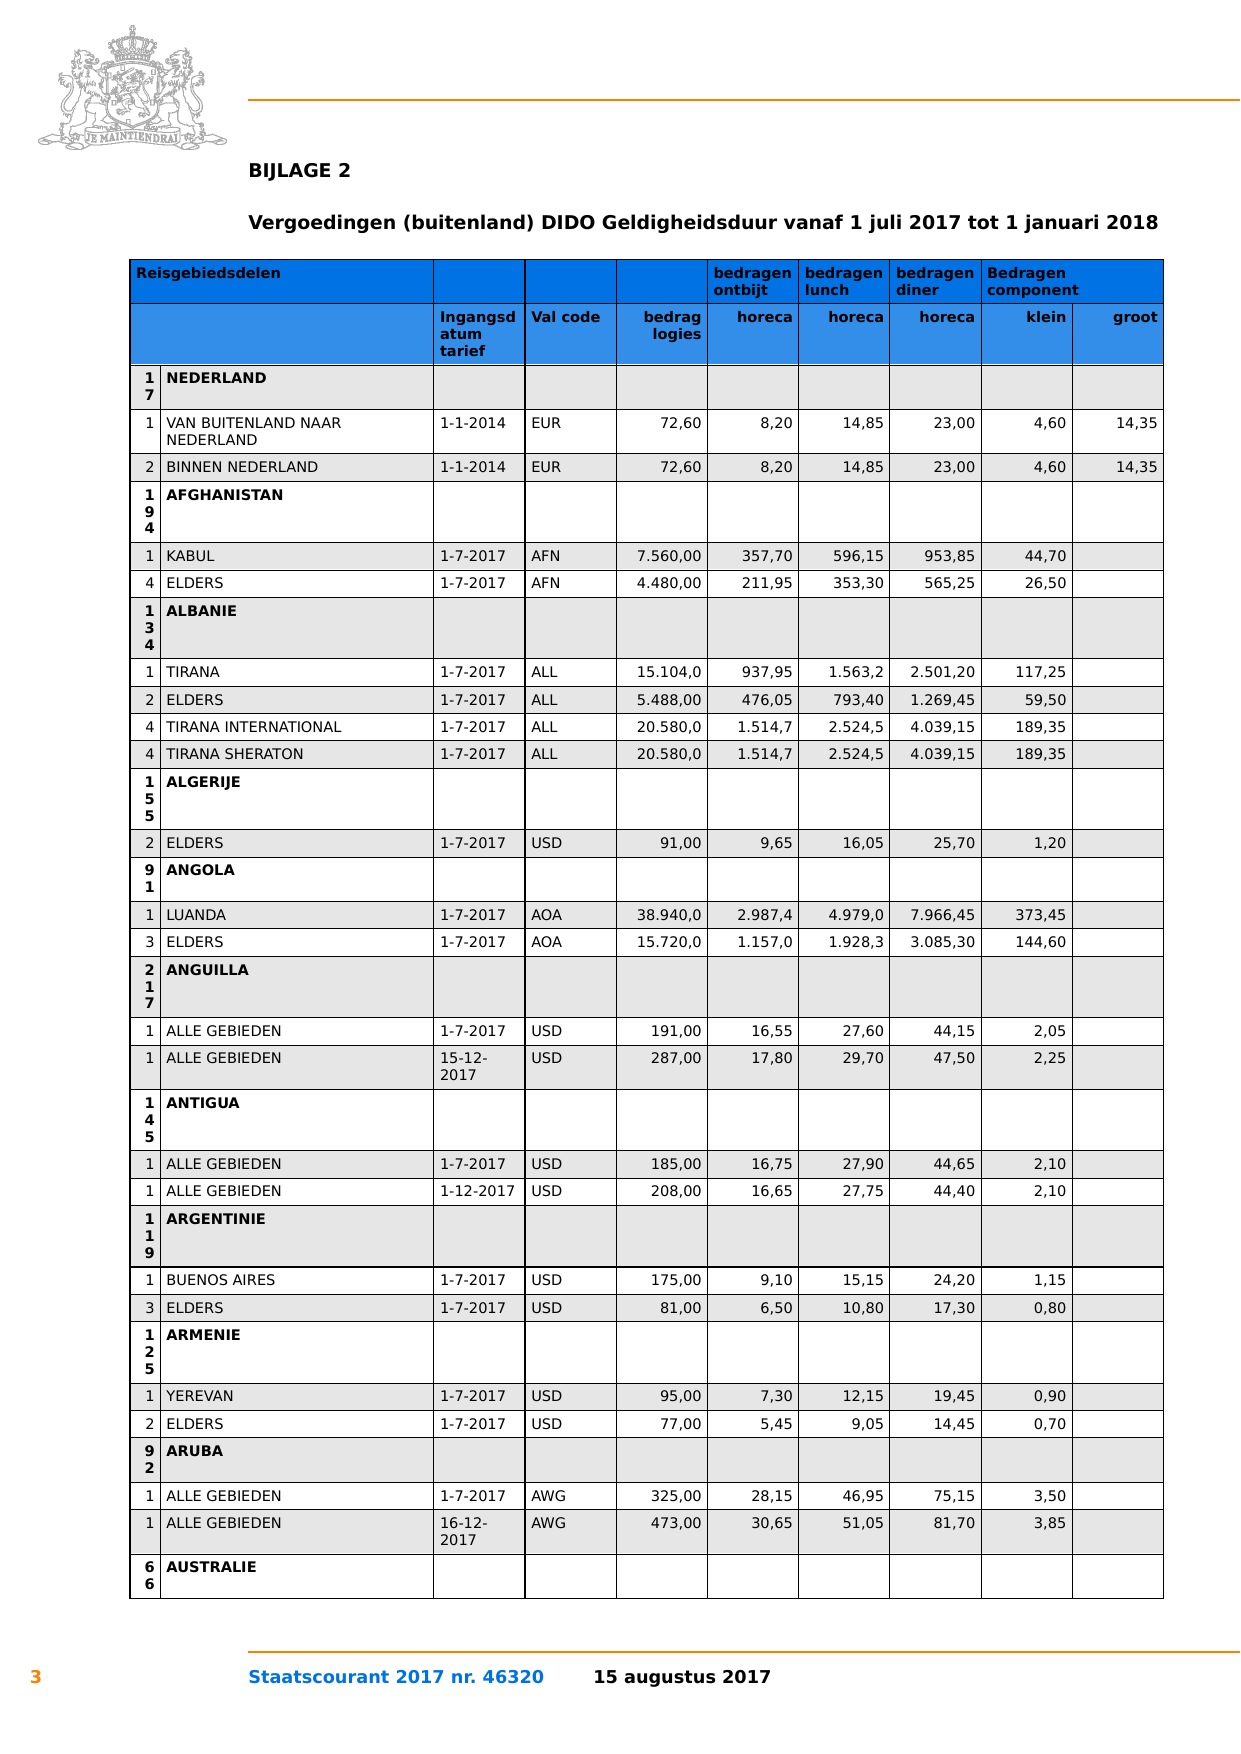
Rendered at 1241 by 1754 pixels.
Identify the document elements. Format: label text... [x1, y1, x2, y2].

table_cell [526, 598, 616, 658]
table_cell 17,80 [708, 1046, 798, 1089]
table_cell [526, 1090, 616, 1150]
table_cell [890, 366, 981, 409]
table_cell ELDERS [161, 929, 433, 956]
table_cell 81,70 [890, 1510, 981, 1553]
table_cell [526, 1438, 616, 1482]
table_cell 1-7-2017 [434, 1411, 524, 1437]
table_cell 1 [131, 1483, 160, 1509]
table_header bedragen ontbijt [708, 260, 798, 303]
table_cell 217 [131, 957, 160, 1017]
table_cell 5.488,00 [617, 687, 707, 713]
table_cell 1-1-2014 [434, 454, 524, 481]
table_cell 1 [131, 1384, 160, 1410]
table_cell 2,10 [982, 1179, 1072, 1205]
table_cell groot [1073, 304, 1163, 364]
table_cell [526, 366, 616, 409]
table_cell [799, 1206, 889, 1266]
table_cell 92 [131, 1438, 160, 1482]
table_cell 0,90 [982, 1384, 1072, 1410]
table_cell NEDERLAND [161, 366, 433, 409]
table_cell 325,00 [617, 1483, 707, 1509]
table_cell 15,15 [799, 1268, 889, 1294]
table_cell 1.514,7 [708, 741, 798, 768]
table_cell [1073, 1510, 1163, 1553]
table_cell [526, 858, 616, 901]
table_cell ALLE GEBIEDEN [161, 1151, 433, 1178]
table_cell [982, 1438, 1072, 1482]
table_cell 1 [131, 1268, 160, 1294]
table_cell [708, 1322, 798, 1382]
table_cell [708, 482, 798, 542]
table_cell [708, 957, 798, 1017]
table_cell [434, 1438, 524, 1482]
table_cell 4,60 [982, 454, 1072, 481]
table_cell 8,20 [708, 454, 798, 481]
table_cell 119 [131, 1206, 160, 1266]
table_cell 27,60 [799, 1018, 889, 1044]
table_cell 28,15 [708, 1483, 798, 1509]
table_cell BINNEN NEDERLAND [161, 454, 433, 481]
table_cell [617, 957, 707, 1017]
table_cell 26,50 [982, 571, 1072, 597]
table_cell USD [526, 1295, 616, 1321]
table_cell [799, 957, 889, 1017]
table_cell ANGUILLA [161, 957, 433, 1017]
table_cell EUR [526, 410, 616, 453]
table_cell [1073, 1018, 1163, 1044]
table_cell 1.269,45 [890, 687, 981, 713]
table_cell [1073, 1268, 1163, 1294]
table_cell 23,00 [890, 454, 981, 481]
table_cell 4 [131, 714, 160, 740]
table_cell ANGOLA [161, 858, 433, 901]
table_cell 72,60 [617, 410, 707, 453]
table_cell 2,25 [982, 1046, 1072, 1089]
table_cell 15.720,0 [617, 929, 707, 956]
table_cell 14,35 [1073, 410, 1163, 453]
table_cell 125 [131, 1322, 160, 1382]
table_cell [526, 482, 616, 542]
table_cell [526, 1555, 616, 1598]
table_cell [526, 769, 616, 829]
table_cell AUSTRALIE [161, 1555, 433, 1598]
table_cell 81,00 [617, 1295, 707, 1321]
table_cell [1073, 1322, 1163, 1382]
table_cell 1-7-2017 [434, 1384, 524, 1410]
table_cell 3,50 [982, 1483, 1072, 1509]
table_cell [982, 1555, 1072, 1598]
table_cell [1073, 571, 1163, 597]
table_cell 134 [131, 598, 160, 658]
table_cell [1073, 659, 1163, 686]
table_cell [799, 1090, 889, 1150]
table_cell ARUBA [161, 1438, 433, 1482]
table_cell USD [526, 1046, 616, 1089]
table_cell 1,20 [982, 830, 1072, 857]
subtitle Vergoedingen (buitenland) DIDO Geldigheidsduur vanaf 1 juli 2017 tot 1 januari 2018 [248, 212, 1163, 234]
table_cell 1,15 [982, 1268, 1072, 1294]
table_cell ELDERS [161, 830, 433, 857]
table_cell 15.104,0 [617, 659, 707, 686]
table_cell 1-7-2017 [434, 687, 524, 713]
table_cell [1073, 714, 1163, 740]
table_cell 1 [131, 543, 160, 569]
table_cell 1-7-2017 [434, 571, 524, 597]
table_cell [1073, 1295, 1163, 1321]
table_cell [982, 769, 1072, 829]
picture [38, 25, 227, 150]
table_cell 1 [131, 659, 160, 686]
table_cell [982, 1090, 1072, 1150]
table_cell 4.039,15 [890, 714, 981, 740]
table_cell YEREVAN [161, 1384, 433, 1410]
table_cell klein [982, 304, 1072, 364]
table_cell [982, 482, 1072, 542]
table_cell 211,95 [708, 571, 798, 597]
table_cell 1.514,7 [708, 714, 798, 740]
table_cell 1-7-2017 [434, 1268, 524, 1294]
table_cell 793,40 [799, 687, 889, 713]
table_cell 1-7-2017 [434, 543, 524, 569]
table_cell USD [526, 1018, 616, 1044]
table_cell 1 [131, 1151, 160, 1178]
table_cell 12,15 [799, 1384, 889, 1410]
table_cell [982, 957, 1072, 1017]
table_cell 95,00 [617, 1384, 707, 1410]
table_cell USD [526, 1411, 616, 1437]
table_cell [708, 1090, 798, 1150]
table_cell [617, 1555, 707, 1598]
table_cell 25,70 [890, 830, 981, 857]
table_cell [434, 769, 524, 829]
table_cell 16,55 [708, 1018, 798, 1044]
table_cell 7,30 [708, 1384, 798, 1410]
table_cell 1 [131, 1179, 160, 1205]
table_cell AFGHANISTAN [161, 482, 433, 542]
table_cell [890, 957, 981, 1017]
table_cell [799, 366, 889, 409]
table_cell USD [526, 1151, 616, 1178]
table_cell 1-7-2017 [434, 659, 524, 686]
table_cell 353,30 [799, 571, 889, 597]
table_cell 3,85 [982, 1510, 1072, 1553]
table_cell 16-12-2017 [434, 1510, 524, 1553]
table_cell 27,90 [799, 1151, 889, 1178]
table_cell 1-7-2017 [434, 1483, 524, 1509]
table_cell [1073, 741, 1163, 768]
table_cell 155 [131, 769, 160, 829]
table_cell 59,50 [982, 687, 1072, 713]
table_cell 16,65 [708, 1179, 798, 1205]
table_cell 1-7-2017 [434, 830, 524, 857]
table_cell 38.940,0 [617, 902, 707, 928]
table_cell AWG [526, 1483, 616, 1509]
table_cell 1-7-2017 [434, 1151, 524, 1178]
table_cell 9,10 [708, 1268, 798, 1294]
table_header bedragen diner [890, 260, 981, 303]
table_cell [434, 598, 524, 658]
table_cell [799, 1438, 889, 1482]
table_cell [708, 366, 798, 409]
table_cell [890, 769, 981, 829]
table_cell 20.580,0 [617, 714, 707, 740]
table_cell horeca [799, 304, 889, 364]
table_cell [434, 1206, 524, 1266]
table_cell 44,40 [890, 1179, 981, 1205]
table_cell [1073, 1555, 1163, 1598]
table_header [526, 260, 616, 303]
table_header [617, 260, 707, 303]
subtitle BIJLAGE 2 [248, 160, 1163, 182]
table_cell 2 [131, 454, 160, 481]
table_cell 30,65 [708, 1510, 798, 1553]
table_cell 1-7-2017 [434, 741, 524, 768]
table_cell 2,10 [982, 1151, 1072, 1178]
table_cell [1073, 1151, 1163, 1178]
table_cell 117,25 [982, 659, 1072, 686]
table_cell 4,60 [982, 410, 1072, 453]
table_cell 1-1-2014 [434, 410, 524, 453]
table_cell 1-7-2017 [434, 902, 524, 928]
table_cell [617, 366, 707, 409]
table_cell [708, 598, 798, 658]
table_cell 20.580,0 [617, 741, 707, 768]
table_cell [799, 482, 889, 542]
table_cell 6,50 [708, 1295, 798, 1321]
table_cell 1-7-2017 [434, 714, 524, 740]
table_cell [434, 366, 524, 409]
table_cell horeca [708, 304, 798, 364]
table_cell [617, 598, 707, 658]
table_cell [434, 858, 524, 901]
table_cell 3 [131, 1295, 160, 1321]
table_cell 1 [131, 1018, 160, 1044]
table_cell 565,25 [890, 571, 981, 597]
table_cell 1 [131, 1046, 160, 1089]
table_cell 145 [131, 1090, 160, 1150]
table_cell 1-7-2017 [434, 1295, 524, 1321]
table_cell AOA [526, 902, 616, 928]
table_cell [1073, 1046, 1163, 1089]
table_cell [434, 957, 524, 1017]
table_cell [890, 1322, 981, 1382]
table_cell 2,05 [982, 1018, 1072, 1044]
table_cell EUR [526, 454, 616, 481]
table_cell [1073, 858, 1163, 901]
table_cell [1073, 902, 1163, 928]
table_cell 185,00 [617, 1151, 707, 1178]
table_cell 10,80 [799, 1295, 889, 1321]
table_cell 1-7-2017 [434, 1018, 524, 1044]
table_cell [1073, 830, 1163, 857]
table_cell 91,00 [617, 830, 707, 857]
table_cell [434, 1555, 524, 1598]
table_header Bedragen component [982, 260, 1163, 303]
table_cell 7.966,45 [890, 902, 981, 928]
table_cell ALGERIJE [161, 769, 433, 829]
table_cell 175,00 [617, 1268, 707, 1294]
table_cell [1073, 543, 1163, 569]
table_cell [617, 482, 707, 542]
table_cell [1073, 1438, 1163, 1482]
table_cell 1 [131, 1510, 160, 1553]
table_cell 9,65 [708, 830, 798, 857]
table_cell [982, 366, 1072, 409]
table_cell 473,00 [617, 1510, 707, 1553]
table_cell [617, 1322, 707, 1382]
table_cell ALL [526, 741, 616, 768]
table_cell 44,65 [890, 1151, 981, 1178]
table_cell 14,85 [799, 454, 889, 481]
table_cell 2.501,20 [890, 659, 981, 686]
table_cell 44,15 [890, 1018, 981, 1044]
table_cell 4.979,0 [799, 902, 889, 928]
table_cell 15-12-2017 [434, 1046, 524, 1089]
table_cell [890, 858, 981, 901]
table_cell 14,85 [799, 410, 889, 453]
table_cell [708, 769, 798, 829]
table_cell [617, 858, 707, 901]
table_cell [526, 957, 616, 1017]
table_cell ALLE GEBIEDEN [161, 1018, 433, 1044]
table_cell [617, 1438, 707, 1482]
table_cell 14,35 [1073, 454, 1163, 481]
table_cell [617, 769, 707, 829]
table_cell [1073, 1483, 1163, 1509]
table_cell horeca [890, 304, 981, 364]
table_cell [1073, 598, 1163, 658]
table_cell [1073, 769, 1163, 829]
table_cell [434, 482, 524, 542]
table_cell ALL [526, 687, 616, 713]
table_cell 287,00 [617, 1046, 707, 1089]
table_cell ELDERS [161, 1295, 433, 1321]
table_cell [1073, 687, 1163, 713]
table_cell [526, 1322, 616, 1382]
table_cell ALBANIE [161, 598, 433, 658]
table_cell 476,05 [708, 687, 798, 713]
table_cell [1073, 366, 1163, 409]
table_cell 8,20 [708, 410, 798, 453]
table_header Reisgebiedsdelen [131, 260, 433, 303]
table_cell 1.928,3 [799, 929, 889, 956]
table_cell 19,45 [890, 1384, 981, 1410]
table_cell 2 [131, 830, 160, 857]
table_cell 189,35 [982, 741, 1072, 768]
table_cell [708, 1206, 798, 1266]
table_cell KABUL [161, 543, 433, 569]
table_cell [1073, 1206, 1163, 1266]
table_cell AFN [526, 571, 616, 597]
table_cell [799, 1555, 889, 1598]
table_cell [1073, 1090, 1163, 1150]
table_cell 4 [131, 741, 160, 768]
table_cell 2 [131, 1411, 160, 1437]
table_cell 2.524,5 [799, 714, 889, 740]
table_cell 1.157,0 [708, 929, 798, 956]
table_cell ANTIGUA [161, 1090, 433, 1150]
table_cell VAN BUITENLAND NAAR NEDERLAND [161, 410, 433, 453]
table_cell 75,15 [890, 1483, 981, 1509]
table_cell 208,00 [617, 1179, 707, 1205]
table_cell [1073, 1179, 1163, 1205]
table_cell [708, 1438, 798, 1482]
table_cell 24,20 [890, 1268, 981, 1294]
table_cell 16,75 [708, 1151, 798, 1178]
table_cell LUANDA [161, 902, 433, 928]
table_cell 1 [131, 410, 160, 453]
table_cell TIRANA SHERATON [161, 741, 433, 768]
table_cell [617, 1206, 707, 1266]
table_cell 0,80 [982, 1295, 1072, 1321]
table_cell 17 [131, 366, 160, 409]
table_cell ARMENIE [161, 1322, 433, 1382]
table_cell [708, 1555, 798, 1598]
table_cell 0,70 [982, 1411, 1072, 1437]
table_cell [617, 1090, 707, 1150]
table_cell 373,45 [982, 902, 1072, 928]
table_cell 2.524,5 [799, 741, 889, 768]
table_cell [526, 1206, 616, 1266]
table_cell [982, 598, 1072, 658]
table_cell 144,60 [982, 929, 1072, 956]
table_cell 4 [131, 571, 160, 597]
table_cell 1-12-2017 [434, 1179, 524, 1205]
table_cell Val code [526, 304, 616, 364]
table_cell [982, 858, 1072, 901]
table_cell 194 [131, 482, 160, 542]
table_cell 4.039,15 [890, 741, 981, 768]
table_cell [434, 1322, 524, 1382]
table_header bedragen lunch [799, 260, 889, 303]
table_cell [890, 1555, 981, 1598]
table_cell ALL [526, 659, 616, 686]
table_cell 66 [131, 1555, 160, 1598]
table_cell ELDERS [161, 687, 433, 713]
table_cell 77,00 [617, 1411, 707, 1437]
table_cell [890, 1090, 981, 1150]
table_cell 2.987,4 [708, 902, 798, 928]
table_cell 29,70 [799, 1046, 889, 1089]
table_cell ALLE GEBIEDEN [161, 1179, 433, 1205]
table_cell [1073, 1411, 1163, 1437]
table_cell 189,35 [982, 714, 1072, 740]
table_cell 4.480,00 [617, 571, 707, 597]
table_cell [1073, 1384, 1163, 1410]
table_cell USD [526, 1179, 616, 1205]
table_cell ARGENTINIE [161, 1206, 433, 1266]
table_cell TIRANA [161, 659, 433, 686]
table_cell ALLE GEBIEDEN [161, 1483, 433, 1509]
table_cell [708, 858, 798, 901]
table_cell [799, 1322, 889, 1382]
table_cell 357,70 [708, 543, 798, 569]
table_cell ELDERS [161, 1411, 433, 1437]
table_cell 1.563,2 [799, 659, 889, 686]
table_cell ELDERS [161, 571, 433, 597]
table_cell 27,75 [799, 1179, 889, 1205]
table_cell 51,05 [799, 1510, 889, 1553]
table_cell Ingangsdatum tarief [434, 304, 524, 364]
table_cell AWG [526, 1510, 616, 1553]
table_cell USD [526, 1384, 616, 1410]
table_cell 44,70 [982, 543, 1072, 569]
table_cell USD [526, 1268, 616, 1294]
table_cell 16,05 [799, 830, 889, 857]
table_cell 3 [131, 929, 160, 956]
table_cell [1073, 929, 1163, 956]
table_cell 191,00 [617, 1018, 707, 1044]
table_cell [434, 1090, 524, 1150]
table_cell 596,15 [799, 543, 889, 569]
table_cell ALLE GEBIEDEN [161, 1046, 433, 1089]
table_cell 1 [131, 902, 160, 928]
table_cell 23,00 [890, 410, 981, 453]
table_cell TIRANA INTERNATIONAL [161, 714, 433, 740]
table_cell [890, 1206, 981, 1266]
table_cell [1073, 957, 1163, 1017]
table_cell USD [526, 830, 616, 857]
table_cell BUENOS AIRES [161, 1268, 433, 1294]
table_cell [890, 1438, 981, 1482]
table_cell 91 [131, 858, 160, 901]
table_cell 953,85 [890, 543, 981, 569]
table_cell 1-7-2017 [434, 929, 524, 956]
table_cell [799, 858, 889, 901]
table_cell AOA [526, 929, 616, 956]
table_cell 5,45 [708, 1411, 798, 1437]
table_cell [982, 1322, 1072, 1382]
table_cell [799, 598, 889, 658]
table_cell 46,95 [799, 1483, 889, 1509]
table_cell 3.085,30 [890, 929, 981, 956]
table_cell [799, 769, 889, 829]
table_cell 72,60 [617, 454, 707, 481]
table_cell 2 [131, 687, 160, 713]
table_cell 47,50 [890, 1046, 981, 1089]
table_cell 14,45 [890, 1411, 981, 1437]
table_cell AFN [526, 543, 616, 569]
table_cell ALLE GEBIEDEN [161, 1510, 433, 1553]
table_cell ALL [526, 714, 616, 740]
table_cell 17,30 [890, 1295, 981, 1321]
table_cell [890, 482, 981, 542]
table_header [434, 260, 524, 303]
table_cell [131, 304, 433, 364]
table_cell bedrag logies [617, 304, 707, 364]
table_cell 9,05 [799, 1411, 889, 1437]
table_cell [1073, 482, 1163, 542]
table_cell 7.560,00 [617, 543, 707, 569]
table_cell [982, 1206, 1072, 1266]
table_cell [890, 598, 981, 658]
table_cell 937,95 [708, 659, 798, 686]
